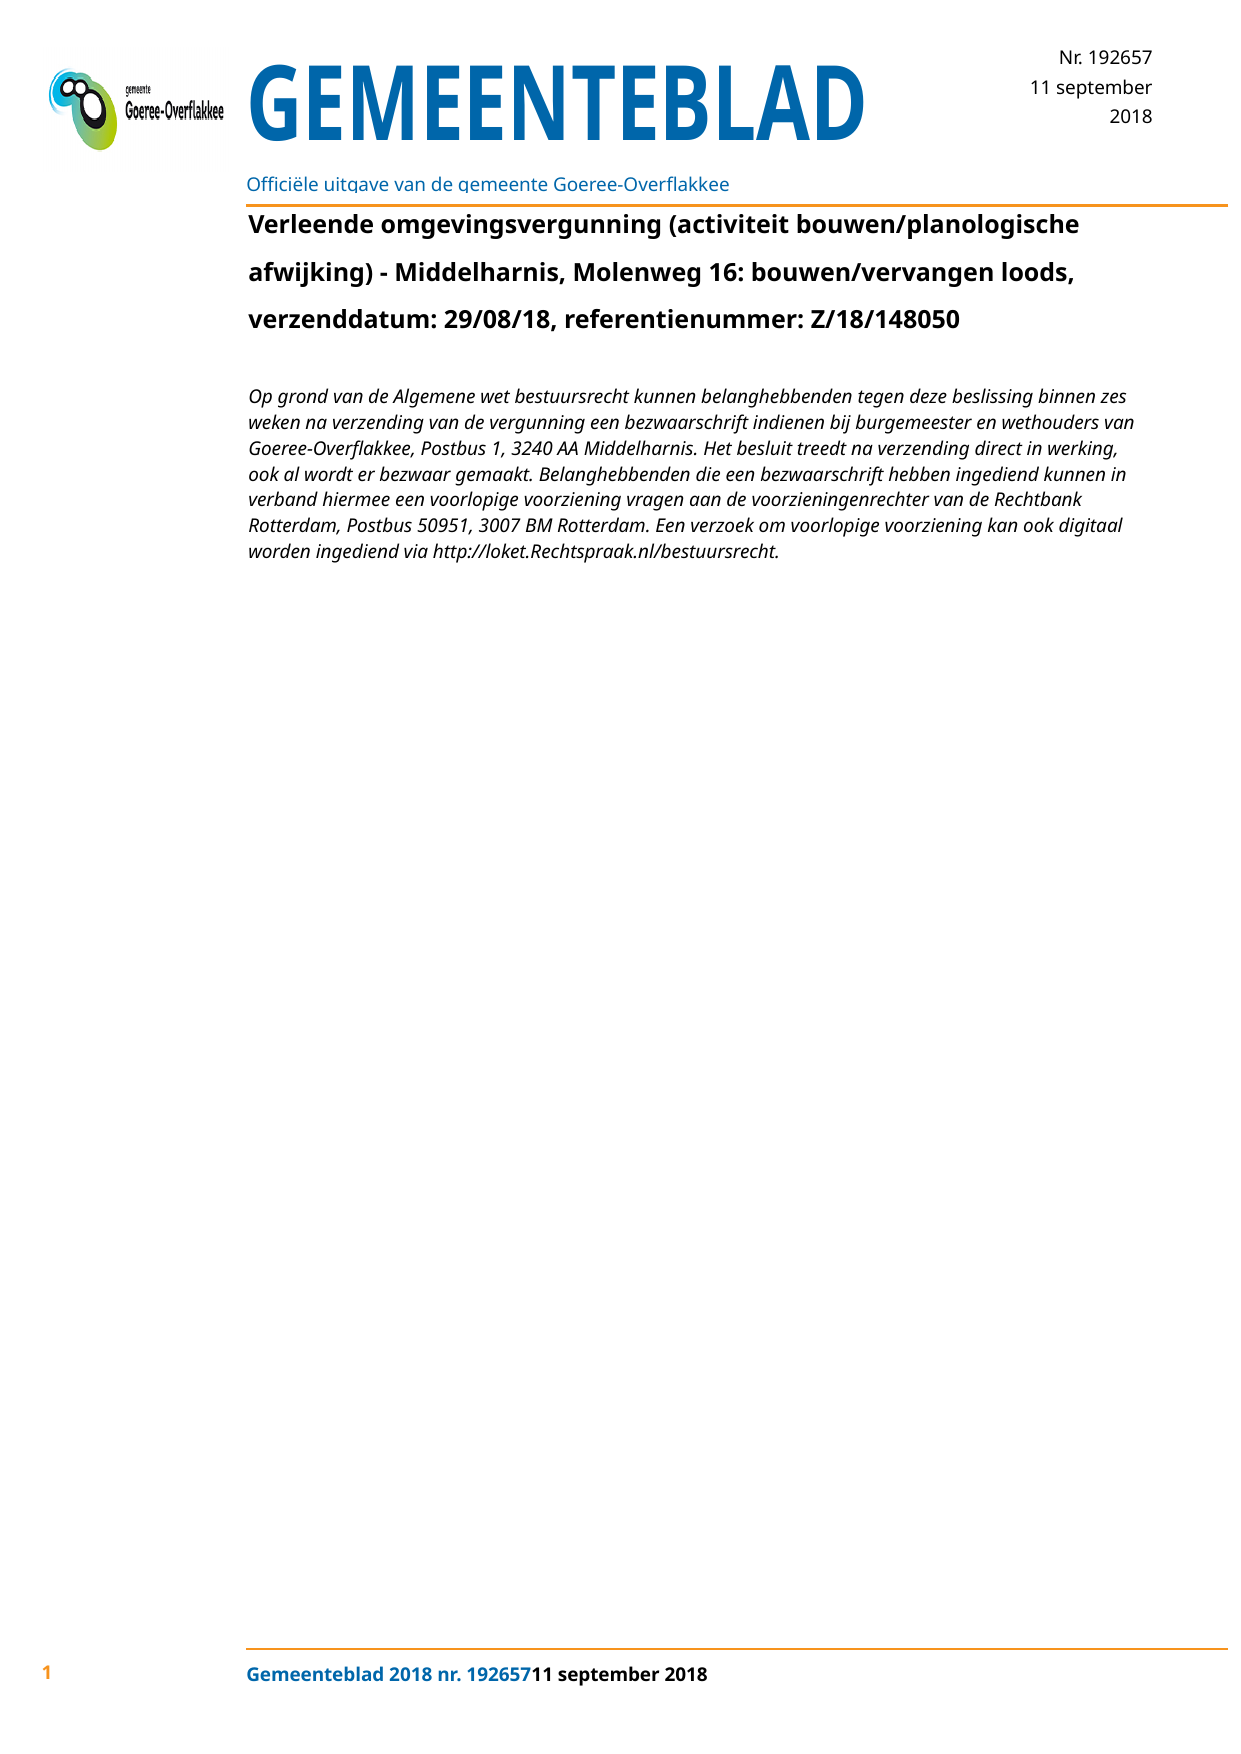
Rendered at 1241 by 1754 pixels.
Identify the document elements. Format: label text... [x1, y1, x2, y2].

text Op grond van de Algemene wet bestuursrecht kunnen belanghebbenden tegen deze beslissing binnen zes weken na verzending van de vergunning een bezwaarschrift indienen bij burgemeester en wethouders van Goeree-Overflakkee, Postbus 1, 3240 AA Middelharnis. Het besluit treedt na verzending direct in werking, ook al wordt er bezwaar gemaakt. Belanghebbenden die een bezwaarschrift hebben ingediend kunnen in verband hiermee een voorlopige voorziening vragen aan de voorzieningenrechter van de Rechtbank Rotterdam, Postbus 50951, 3007 BM Rotterdam. Een verzoek om voorlopige voorziening kan ook digitaal worden ingediend via http://loket.Rechtspraak.nl/bestuursrecht. [248, 384, 1152, 564]
text Verleende omgevingsvergunning (activiteit bouwen/planologische afwijking) - Middelharnis, Molenweg 16: bouwen/vervangen loods, verzenddatum: 29/08/18, referentienummer: Z/18/148050 [248, 207, 1152, 336]
picture [41, 47, 231, 172]
